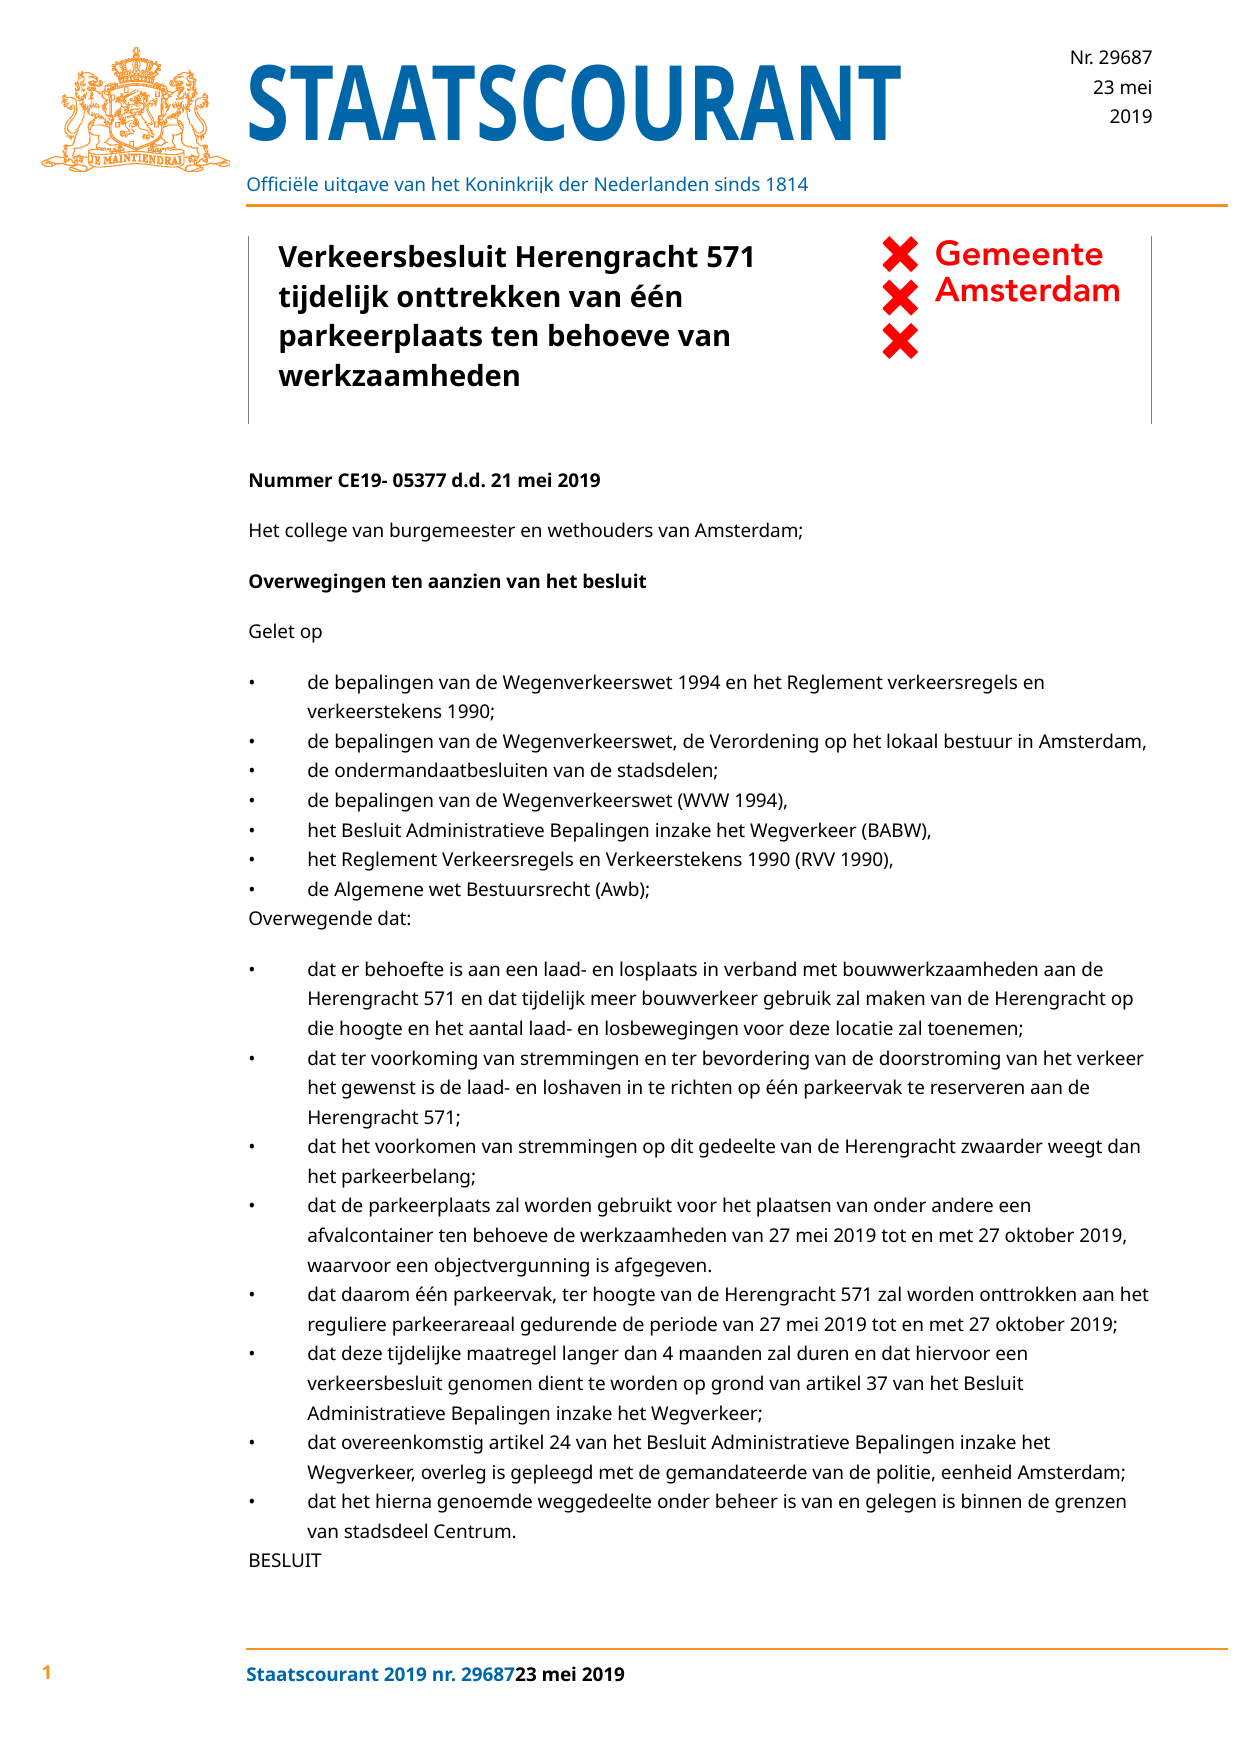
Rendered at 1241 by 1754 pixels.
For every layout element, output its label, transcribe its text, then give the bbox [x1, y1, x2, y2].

text Het college van burgemeester en wethouders van Amsterdam; [248, 518, 1152, 543]
list de ondermandaatbesluiten van de stadsdelen; [248, 758, 1152, 783]
table_header [850, 236, 1151, 424]
text Gelet op [248, 618, 1152, 644]
picture [882, 236, 1119, 359]
list de bepalingen van de Wegenverkeerswet (WVW 1994), [248, 787, 1152, 813]
list dat deze tijdelijke maatregel langer dan 4 maanden zal duren en dat hiervoor een verkeersbesluit genomen dient te worden op grond van artikel 37 van het Besluit Administratieve Bepalingen inzake het Wegverkeer; [248, 1341, 1152, 1426]
picture [41, 47, 231, 172]
text Nummer CE19- 05377 d.d. 21 mei 2019 [248, 467, 1152, 493]
text BESLUIT [248, 1548, 1152, 1573]
list dat het hierna genoemde weggedeelte onder beheer is van en gelegen is binnen de grenzen van stadsdeel Centrum. [248, 1488, 1152, 1544]
list dat de parkeerplaats zal worden gebruikt voor het plaatsen van onder andere een afvalcontainer ten behoeve de werkzaamheden van 27 mei 2019 tot en met 27 oktober 2019, waarvoor een objectvergunning is afgegeven. [248, 1193, 1152, 1278]
list het Besluit Administratieve Bepalingen inzake het Wegverkeer (BABW), [248, 817, 1152, 843]
text Overwegingen ten aanzien van het besluit [248, 568, 1152, 594]
list dat ter voorkoming van stremmingen en ter bevordering van de doorstroming van het verkeer het gewenst is de laad- en loshaven in te richten op één parkeervak te reserveren aan de Herengracht 571; [248, 1045, 1152, 1130]
list het Reglement Verkeersregels en Verkeerstekens 1990 (RVV 1990), [248, 846, 1152, 872]
list dat er behoefte is aan een laad- en losplaats in verband met bouwwerkzaamheden aan de Herengracht 571 en dat tijdelijk meer bouwverkeer gebruik zal maken van de Herengracht op die hoogte en het aantal laad- en losbewegingen voor deze locatie zal toenemen; [248, 956, 1152, 1041]
list de Algemene wet Bestuursrecht (Awb); [248, 876, 1152, 902]
table_header Verkeersbesluit Herengracht 571 tijdelijk onttrekken van één parkeerplaats ten behoeve van werkzaamheden [249, 236, 850, 424]
list dat overeenkomstig artikel 24 van het Besluit Administratieve Bepalingen inzake het Wegverkeer, overleg is gepleegd met de gemandateerde van de politie, eenheid Amsterdam; [248, 1429, 1152, 1485]
list dat daarom één parkeervak, ter hoogte van de Herengracht 571 zal worden onttrokken aan het reguliere parkeerareaal gedurende de periode van 27 mei 2019 tot en met 27 oktober 2019; [248, 1281, 1152, 1337]
text Overwegende dat: [248, 906, 1152, 931]
list de bepalingen van de Wegenverkeerswet, de Verordening op het lokaal bestuur in Amsterdam, [248, 728, 1152, 754]
list dat het voorkomen van stremmingen op dit gedeelte van de Herengracht zwaarder weegt dan het parkeerbelang; [248, 1133, 1152, 1189]
list de bepalingen van de Wegenverkeerswet 1994 en het Reglement verkeersregels en verkeerstekens 1990; [248, 669, 1152, 724]
